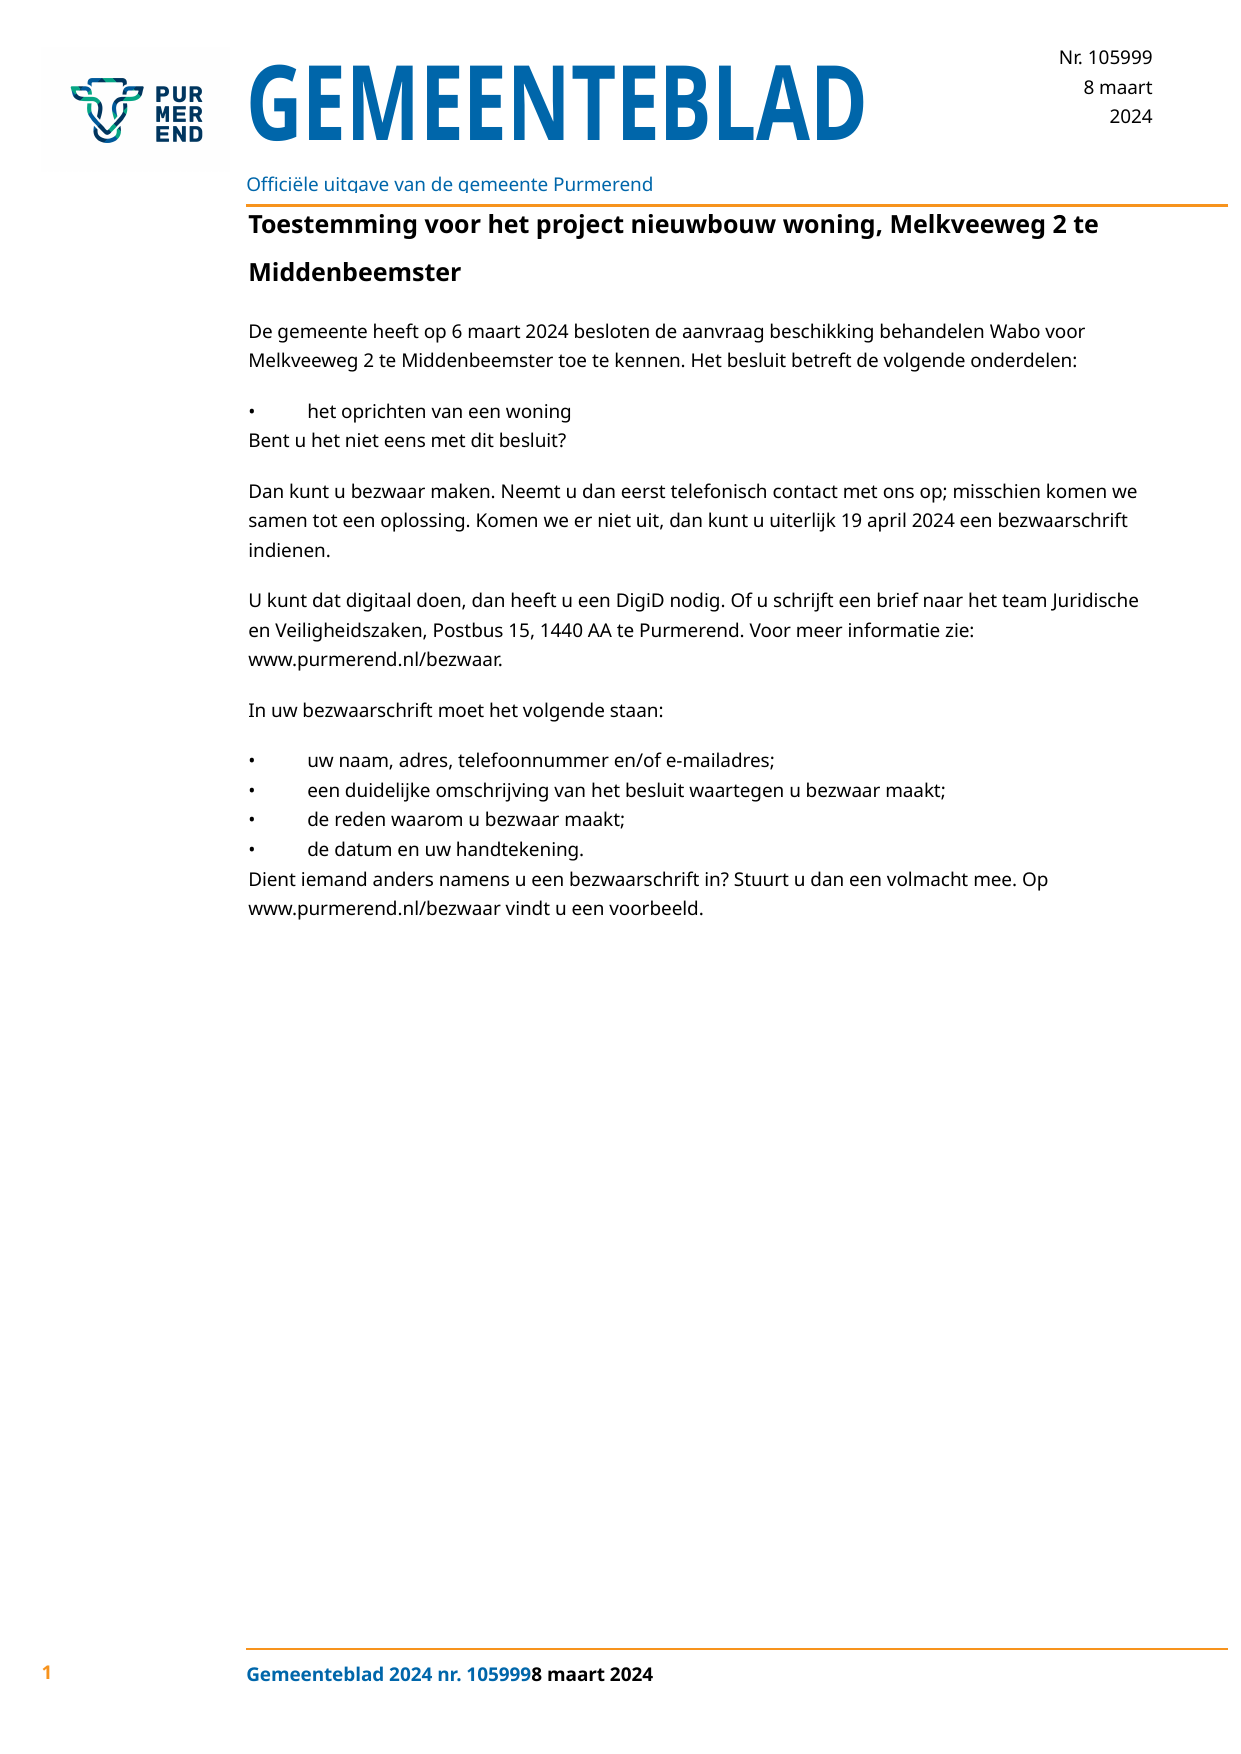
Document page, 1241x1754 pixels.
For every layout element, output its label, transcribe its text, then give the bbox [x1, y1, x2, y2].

text Bent u het niet eens met dit besluit? [248, 427, 1152, 453]
text In uw bezwaarschrift moet het volgende staan: [248, 697, 1152, 723]
text Toestemming voor het project nieuwbouw woning, Melkveeweg 2 te Middenbeemster [248, 207, 1152, 288]
list de reden waarom u bezwaar maakt; [248, 807, 1152, 832]
text Dient iemand anders namens u een bezwaarschrift in? Stuurt u dan een volmacht mee. Op www.purmerend.nl/bezwaar vindt u een voorbeeld. [248, 866, 1152, 921]
text Dan kunt u bezwaar maken. Neemt u dan eerst telefonisch contact met ons op; misschien komen we samen tot een oplossing. Komen we er niet uit, dan kunt u uiterlijk 19 april 2024 een bezwaarschrift indienen. [248, 478, 1152, 563]
text U kunt dat digitaal doen, dan heeft u een DigiD nodig. Of u schrijft een brief naar het team Juridische en Veiligheidszaken, Postbus 15, 1440 AA te Purmerend. Voor meer informatie zie: www.purmerend.nl/bezwaar. [248, 587, 1152, 672]
list de datum en uw handtekening. [248, 836, 1152, 862]
picture [41, 47, 231, 172]
text De gemeente heeft op 6 maart 2024 besloten de aanvraag beschikking behandelen Wabo voor Melkveeweg 2 te Middenbeemster toe te kennen. Het besluit betreft de volgende onderdelen: [248, 318, 1152, 373]
list uw naam, adres, telefoonnummer en/of e-mailadres; [248, 747, 1152, 773]
list het oprichten van een woning [248, 398, 1152, 424]
list een duidelijke omschrijving van het besluit waartegen u bezwaar maakt; [248, 777, 1152, 803]
